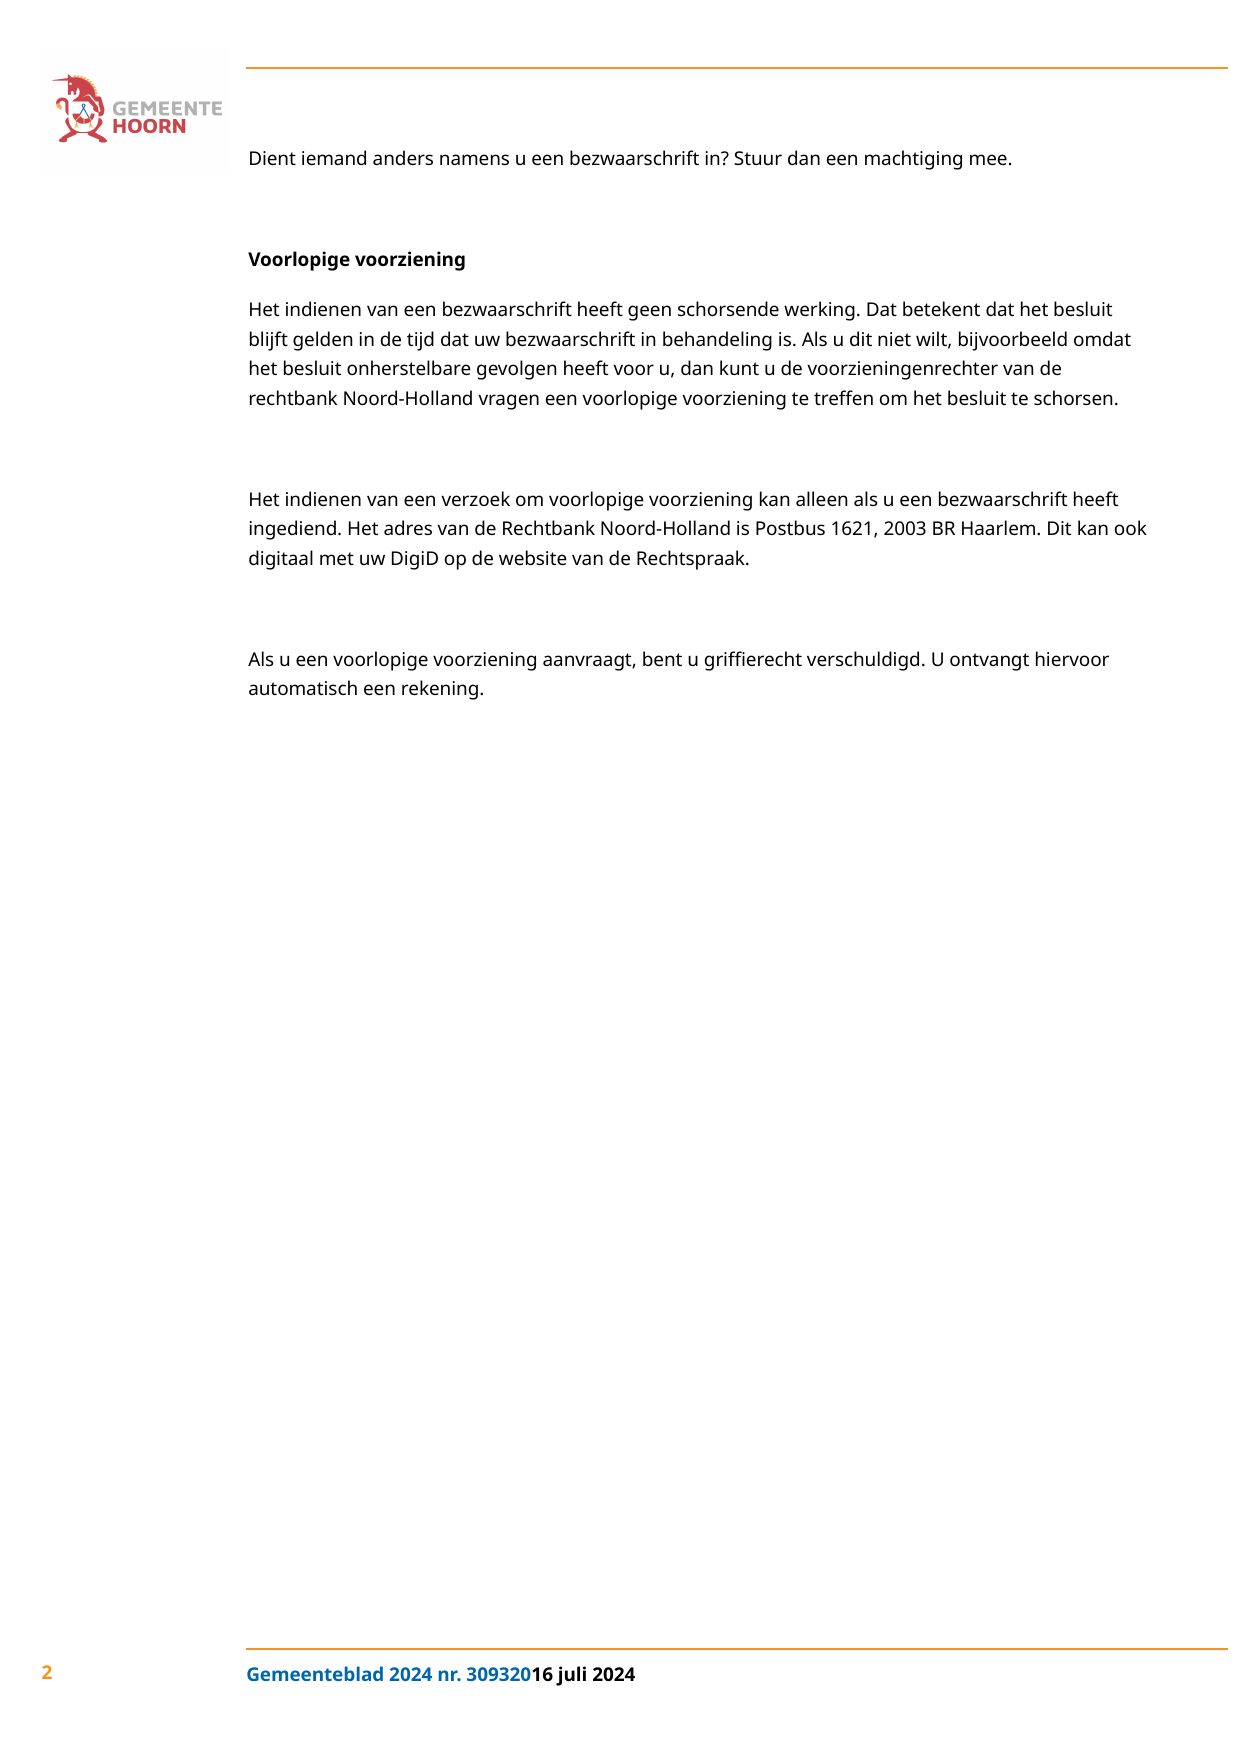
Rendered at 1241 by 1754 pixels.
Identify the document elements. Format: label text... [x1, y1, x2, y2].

text Het indienen van een verzoek om voorlopige voorziening kan alleen als u een bezwaarschrift heeft ingediend. Het adres van de Rechtbank Noord-Holland is Postbus 1621, 2003 BR Haarlem. Dit kan ook digitaal met uw DigiD op de website van de Rechtspraak. [248, 486, 1152, 571]
text Voorlopige voorziening [248, 246, 1152, 272]
text Als u een voorlopige voorziening aanvraagt, bent u griffierecht verschuldigd. U ontvangt hiervoor automatisch een rekening. [248, 646, 1152, 701]
picture [41, 47, 231, 172]
text Het indienen van een bezwaarschrift heeft geen schorsende werking. Dat betekent dat het besluit blijft gelden in de tijd dat uw bezwaarschrift in behandeling is. Als u dit niet wilt, bijvoorbeeld omdat het besluit onherstelbare gevolgen heeft voor u, dan kunt u de voorzieningenrechter van de rechtbank Noord-Holland vragen een voorlopige voorziening te treffen om het besluit te schorsen. [248, 296, 1152, 411]
text Dient iemand anders namens u een bezwaarschrift in? Stuur dan een machtiging mee. [248, 145, 1152, 171]
